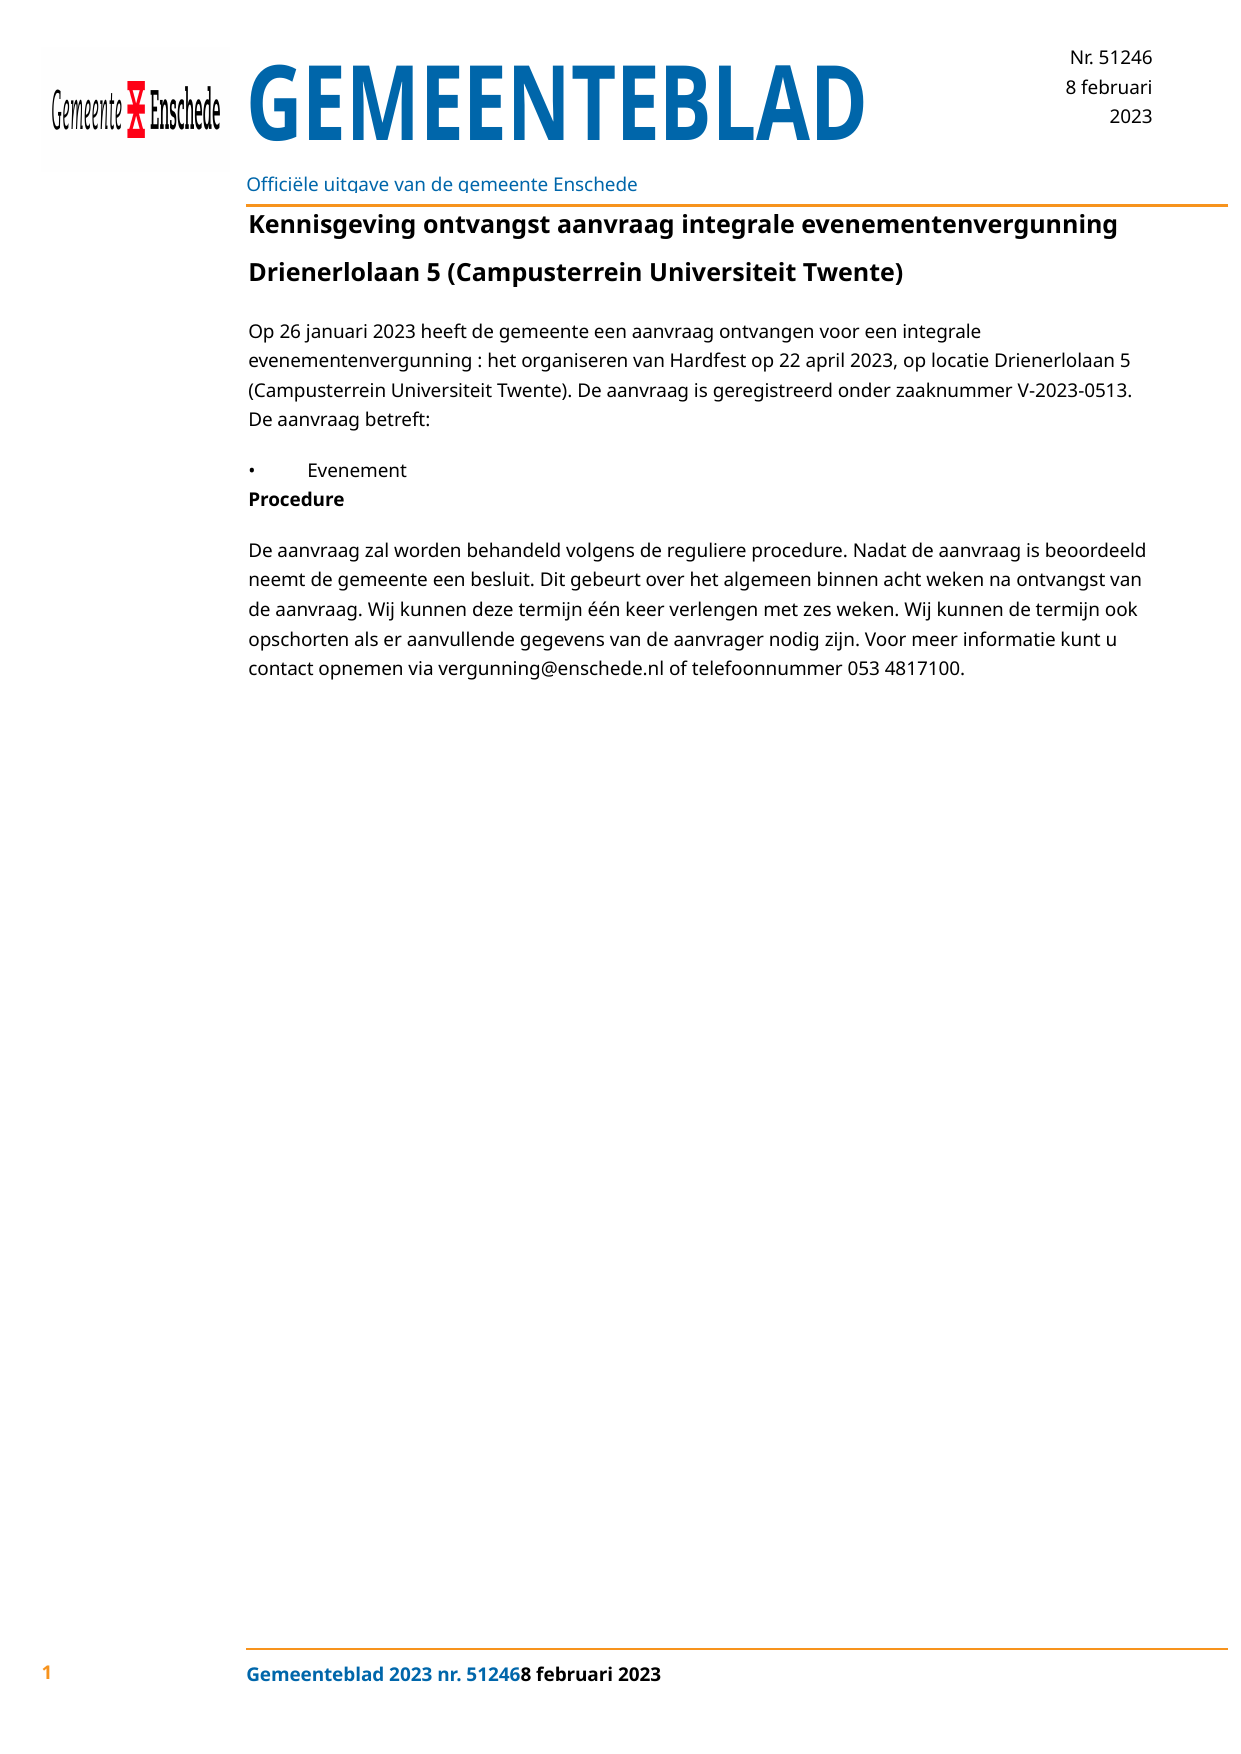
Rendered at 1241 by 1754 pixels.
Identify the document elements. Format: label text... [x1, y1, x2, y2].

text Op 26 januari 2023 heeft de gemeente een aanvraag ontvangen voor een integrale evenementenvergunning : het organiseren van Hardfest op 22 april 2023, op locatie Drienerlolaan 5 (Campusterrein Universiteit Twente). De aanvraag is geregistreerd onder zaaknummer V-2023-0513. De aanvraag betreft: [248, 318, 1152, 432]
text De aanvraag zal worden behandeld volgens de reguliere procedure. Nadat de aanvraag is beoordeeld neemt de gemeente een besluit. Dit gebeurt over het algemeen binnen acht weken na ontvangst van de aanvraag. Wij kunnen deze termijn één keer verlengen met zes weken. Wij kunnen de termijn ook opschorten als er aanvullende gegevens van de aanvrager nodig zijn. Voor meer informatie kunt u contact opnemen via vergunning@enschede.nl of telefoonnummer 053 4817100. [248, 537, 1152, 681]
text Procedure [248, 487, 1152, 512]
picture [41, 47, 231, 172]
text Kennisgeving ontvangst aanvraag integrale evenementenvergunning Drienerlolaan 5 (Campusterrein Universiteit Twente) [248, 207, 1152, 288]
list Evenement [248, 457, 1152, 483]
